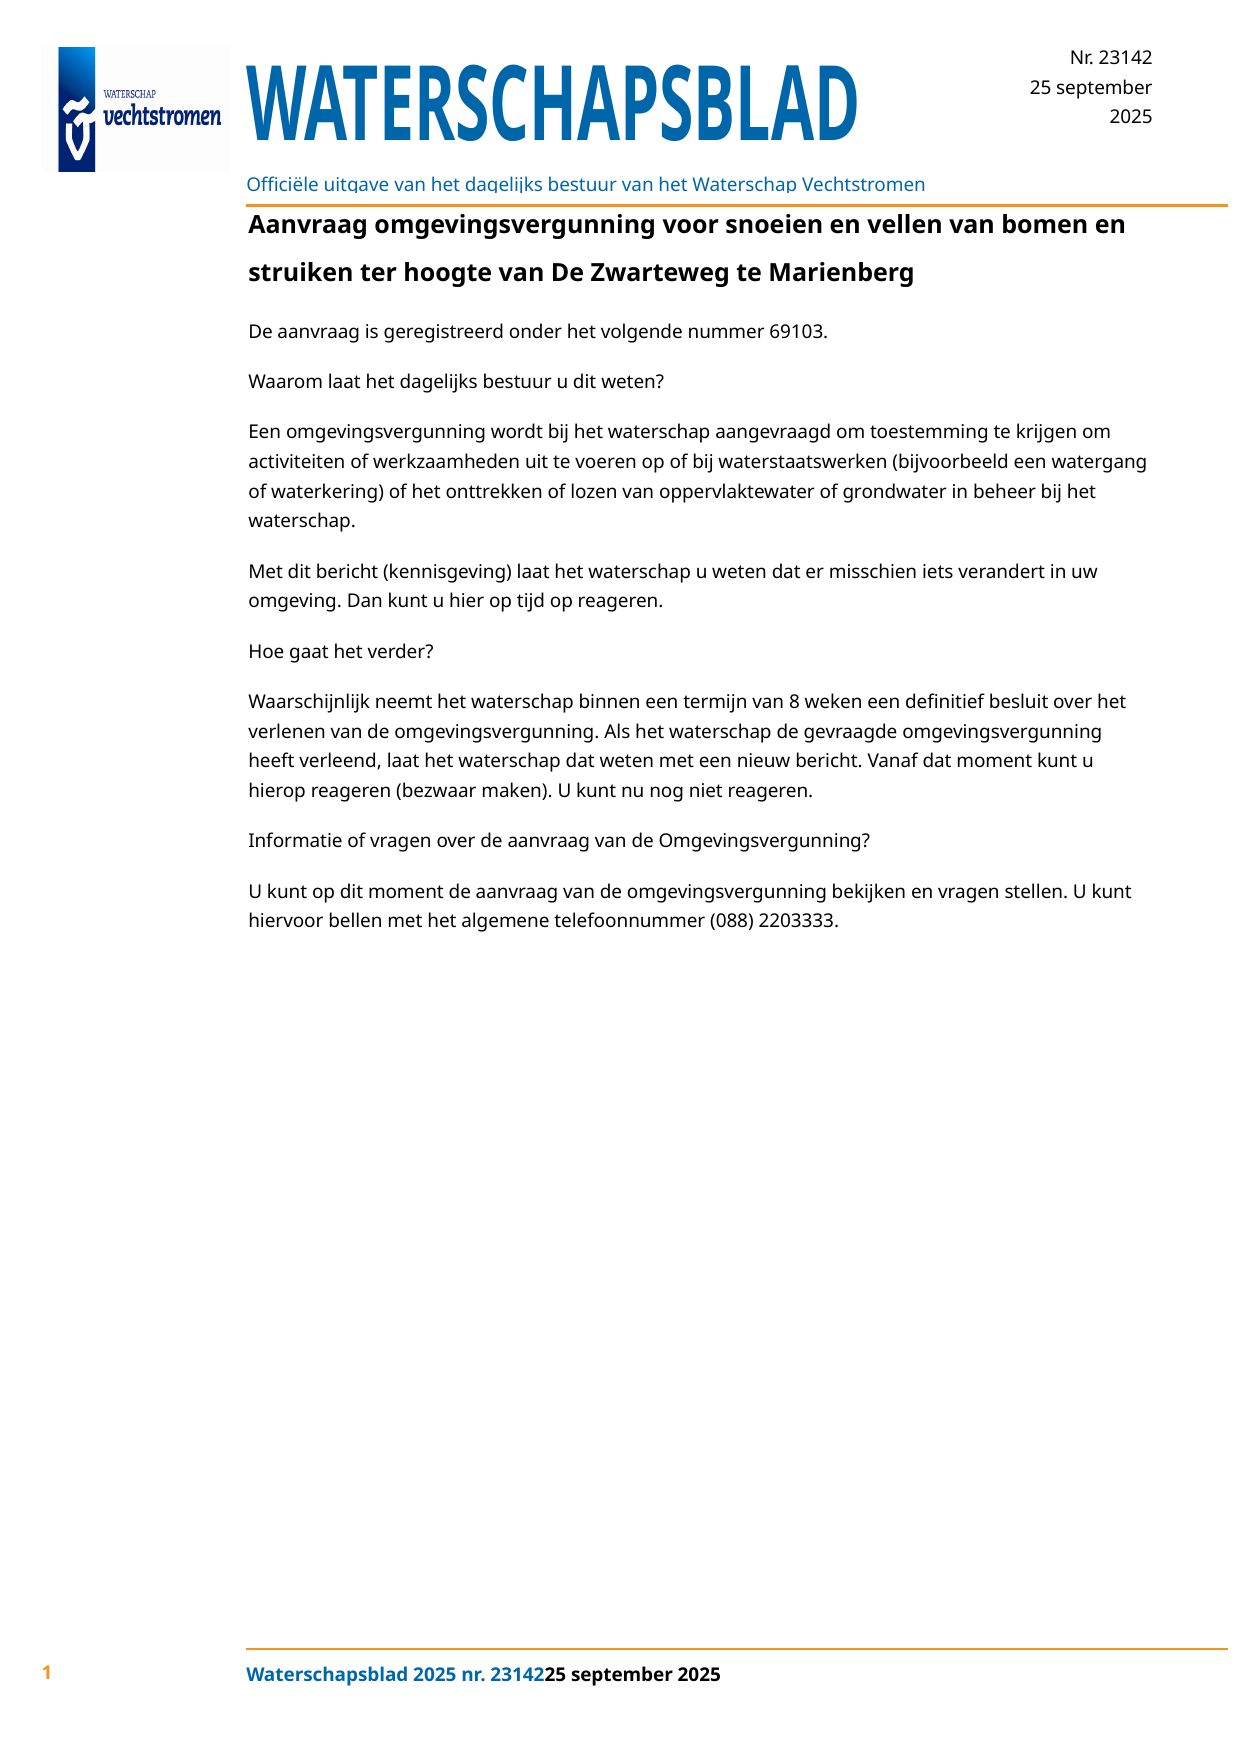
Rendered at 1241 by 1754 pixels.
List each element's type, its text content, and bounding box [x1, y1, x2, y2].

text Een omgevingsvergunning wordt bij het waterschap aangevraagd om toestemming te krijgen om activiteiten of werkzaamheden uit te voeren op of bij waterstaatswerken (bijvoorbeeld een watergang of waterkering) of het onttrekken of lozen van oppervlaktewater of grondwater in beheer bij het waterschap. [248, 419, 1152, 533]
picture [41, 47, 231, 172]
text Met dit bericht (kennisgeving) laat het waterschap u weten dat er misschien iets verandert in uw omgeving. Dan kunt u hier op tijd op reageren. [248, 558, 1152, 613]
text U kunt op dit moment de aanvraag van de omgevingsvergunning bekijken en vragen stellen. U kunt hiervoor bellen met het algemene telefoonnummer (088) 2203333. [248, 878, 1152, 933]
text Waarom laat het dagelijks bestuur u dit weten? [248, 368, 1152, 394]
text De aanvraag is geregistreerd onder het volgende nummer 69103. [248, 318, 1152, 344]
text Informatie of vragen over de aanvraag van de Omgevingsvergunning? [248, 827, 1152, 853]
text Waarschijnlijk neemt het waterschap binnen een termijn van 8 weken een definitief besluit over het verlenen van de omgevingsvergunning. Als het waterschap de gevraagde omgevingsvergunning heeft verleend, laat het waterschap dat weten met een nieuw bericht. Vanaf dat moment kunt u hierop reageren (bezwaar maken). U kunt nu nog niet reageren. [248, 688, 1152, 803]
text Aanvraag omgevingsvergunning voor snoeien en vellen van bomen en struiken ter hoogte van De Zwarteweg te Marienberg [248, 207, 1152, 288]
text Hoe gaat het verder? [248, 638, 1152, 664]
